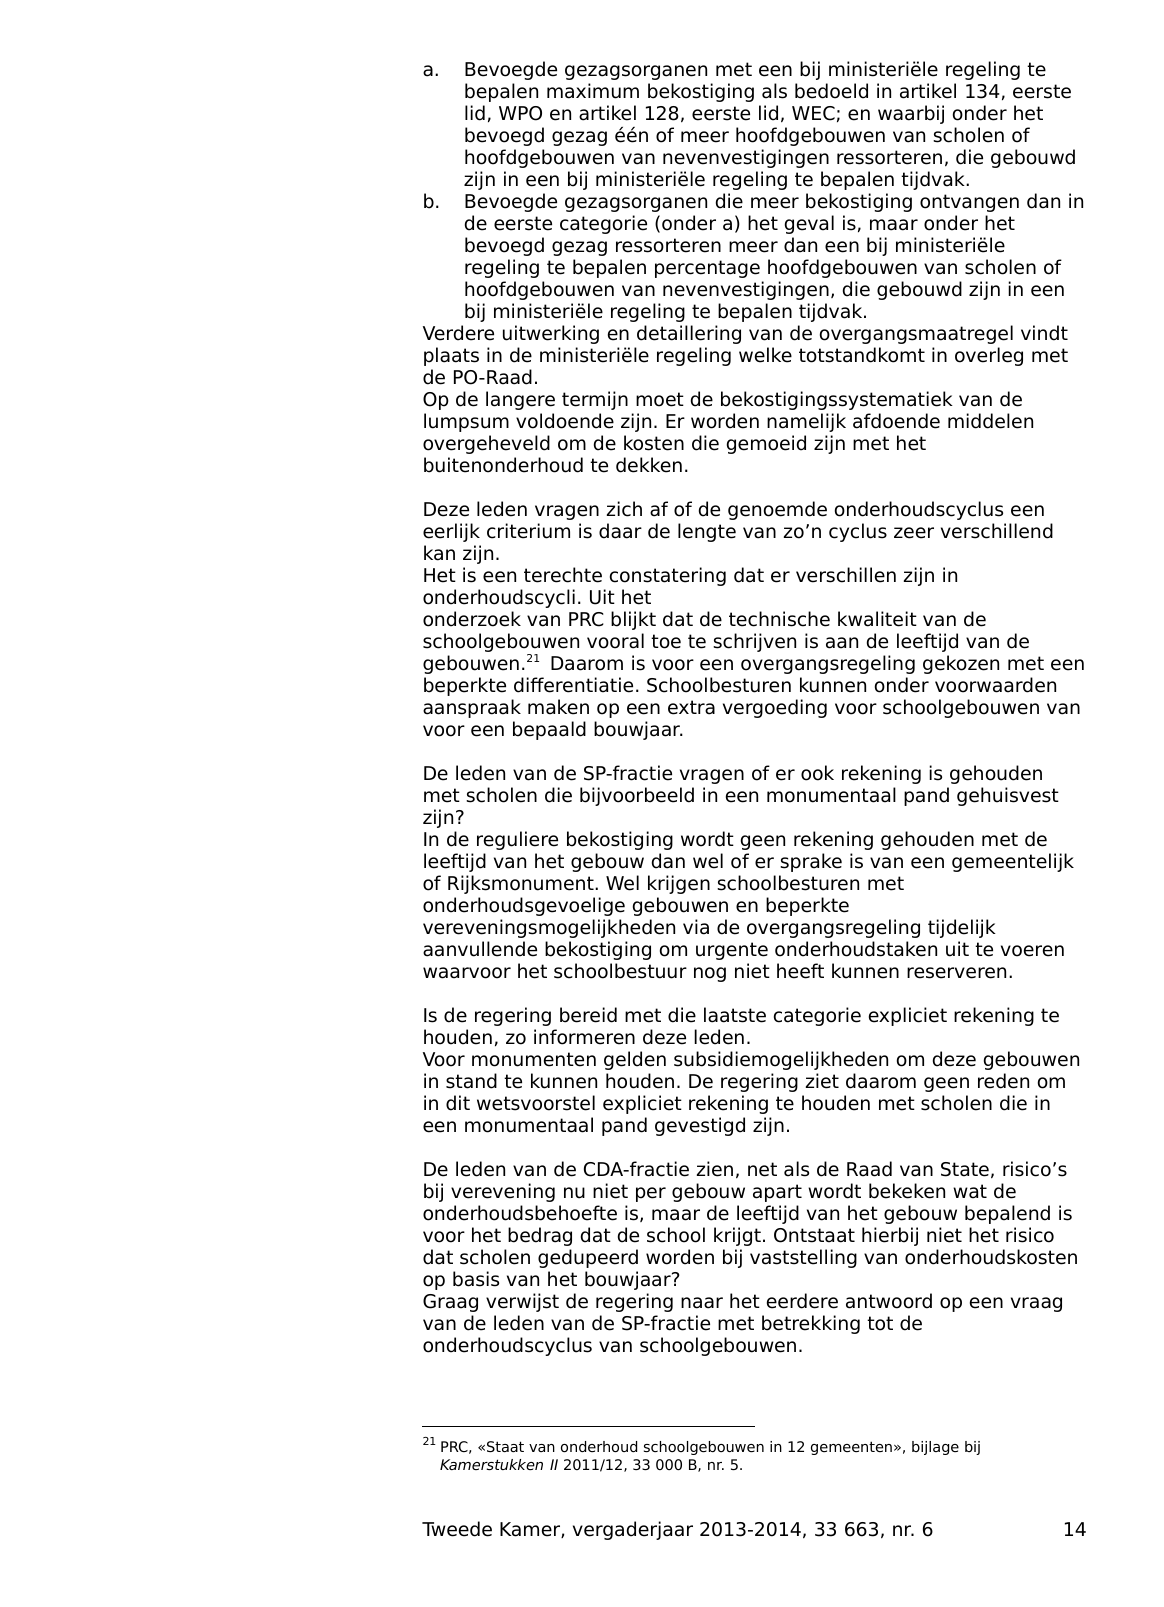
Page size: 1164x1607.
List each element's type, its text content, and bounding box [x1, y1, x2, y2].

text Verdere uitwerking en detaillering van de overgangsmaatregel vindt plaats in de ministeriële regeling welke totstandkomt in overleg met de PO-Raad. [422, 323, 1087, 389]
text In de reguliere bekostiging wordt geen rekening gehouden met de leeftijd van het gebouw dan wel of er sprake is van een gemeentelijk of Rijksmonument. Wel krijgen schoolbesturen met onderhoudsgevoelige gebouwen en beperkte vereveningsmogelijkheden via de overgangsregeling tijdelijk aanvullende bekostiging om urgente onderhoudstaken uit te voeren waarvoor het schoolbestuur nog niet heeft kunnen reserveren. [422, 829, 1087, 983]
text a. Bevoegde gezagsorganen met een bij ministeriële regeling te bepalen maximum bekostiging als bedoeld in artikel 134, eerste lid, WPO en artikel 128, eerste lid, WEC; en waarbij onder het bevoegd gezag één of meer hoofdgebouwen van scholen of hoofdgebouwen van nevenvestigingen ressorteren, die gebouwd zijn in een bij ministeriële regeling te bepalen tijdvak. [422, 59, 1087, 191]
text Voor monumenten gelden subsidiemogelijkheden om deze gebouwen in stand te kunnen houden. De regering ziet daarom geen reden om in dit wetsvoorstel expliciet rekening te houden met scholen die in een monumentaal pand gevestigd zijn. [422, 1049, 1087, 1137]
text b. Bevoegde gezagsorganen die meer bekostiging ontvangen dan in de eerste categorie (onder a) het geval is, maar onder het bevoegd gezag ressorteren meer dan een bij ministeriële regeling te bepalen percentage hoofdgebouwen van scholen of hoofdgebouwen van nevenvestigingen, die gebouwd zijn in een bij ministeriële regeling te bepalen tijdvak. [422, 191, 1087, 323]
text Graag verwijst de regering naar het eerdere antwoord op een vraag van de leden van de SP-fractie met betrekking tot de onderhoudscyclus van schoolgebouwen. [422, 1291, 1087, 1357]
text Is de regering bereid met die laatste categorie expliciet rekening te houden, zo informeren deze leden. [422, 1005, 1087, 1049]
text Deze leden vragen zich af of de genoemde onderhoudscyclus een eerlijk criterium is daar de lengte van zo’n cyclus zeer verschillend kan zijn. [422, 499, 1087, 565]
text onderzoek van PRC blijkt dat de technische kwaliteit van de schoolgebouwen vooral toe te schrijven is aan de leeftijd van de gebouwen. Daarom is voor een overgangsregeling gekozen met een beperkte differentiatie. Schoolbesturen kunnen onder voorwaarden aanspraak maken op een extra vergoeding voor schoolgebouwen van voor een bepaald bouwjaar. [422, 609, 1087, 741]
text De leden van de CDA-fractie zien, net als de Raad van State, risico’s bij verevening nu niet per gebouw apart wordt bekeken wat de onderhoudsbehoefte is, maar de leeftijd van het gebouw bepalend is voor het bedrag dat de school krijgt. Ontstaat hierbij niet het risico dat scholen gedupeerd worden bij vaststelling van onderhoudskosten op basis van het bouwjaar? [422, 1159, 1087, 1291]
text De leden van de SP-fractie vragen of er ook rekening is gehouden met scholen die bijvoorbeeld in een monumentaal pand gehuisvest zijn? [422, 763, 1087, 829]
text Het is een terechte constatering dat er verschillen zijn in onderhoudscycli. Uit het [422, 565, 1087, 609]
text Op de langere termijn moet de bekostigingssystematiek van de lumpsum voldoende zijn. Er worden namelijk afdoende middelen overgeheveld om de kosten die gemoeid zijn met het buitenonderhoud te dekken. [422, 389, 1087, 477]
text PRC, «Staat van onderhoud schoolgebouwen in 12 gemeenten», bijlage bij Kamerstukken II 2011/12, 33 000 B, nr. 5. [422, 1435, 1087, 1474]
